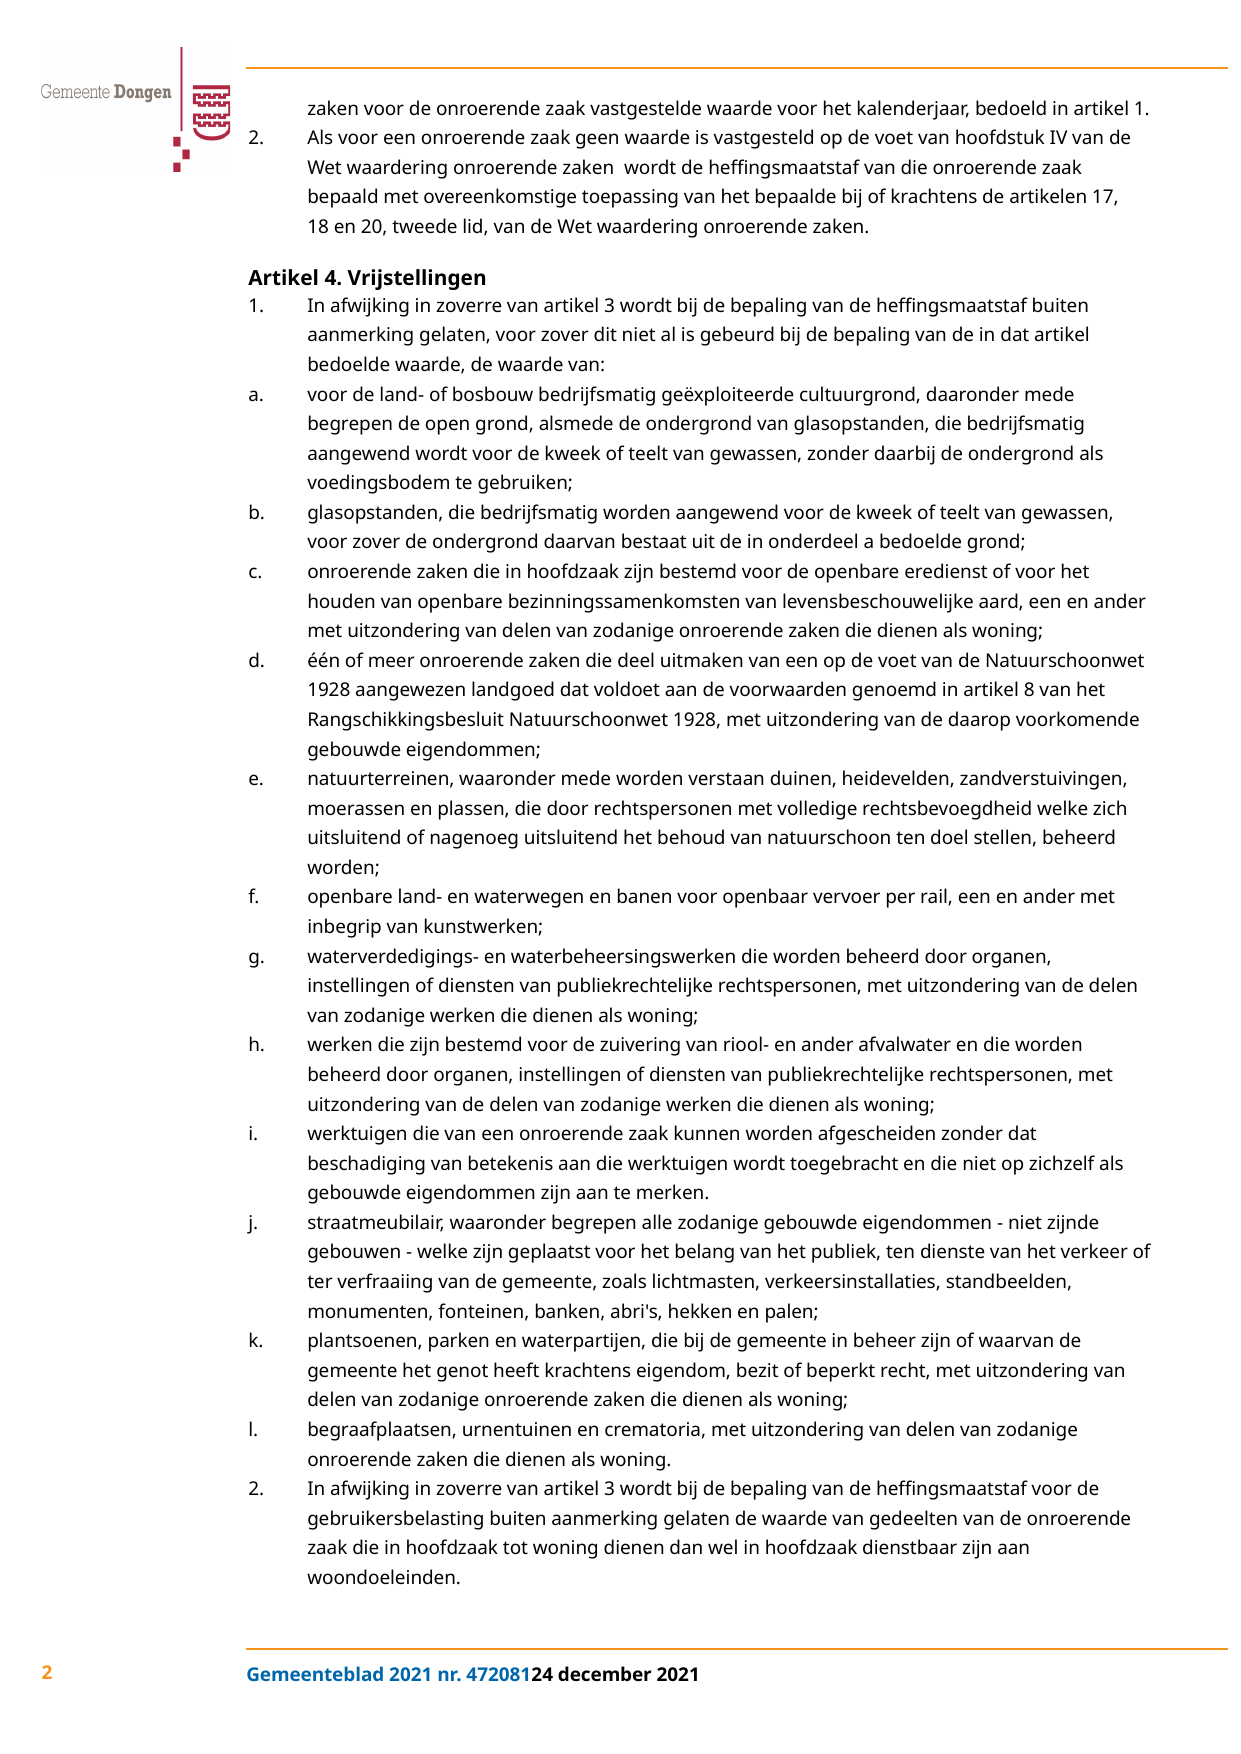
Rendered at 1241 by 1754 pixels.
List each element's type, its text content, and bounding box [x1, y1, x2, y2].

list Als voor een onroerende zaak geen waarde is vastgesteld op de voet van hoofdstuk IV van de Wet waardering onroerende zaken wordt de heffingsmaatstaf van die onroerende zaak bepaald met overeenkomstige toepassing van het bepaalde bij of krachtens de artikelen 17, 18 en 20, tweede lid, van de Wet waardering onroerende zaken. [248, 124, 1152, 239]
list In afwijking in zoverre van artikel 3 wordt bij de bepaling van de heffingsmaatstaf voor de gebruikersbelasting buiten aanmerking gelaten de waarde van gedeelten van de onroerende zaak die in hoofdzaak tot woning dienen dan wel in hoofdzaak dienstbaar zijn aan woondoeleinden. [248, 1475, 1152, 1590]
list straatmeubilair, waaronder begrepen alle zodanige gebouwde eigendommen - niet zijnde gebouwen - welke zijn geplaatst voor het belang van het publiek, ten dienste van het verkeer of ter verfraaiing van de gemeente, zoals lichtmasten, verkeersinstallaties, standbeelden, monumenten, fonteinen, banken, abri's, hekken en palen; [248, 1209, 1152, 1323]
list zaken voor de onroerende zaak vastgestelde waarde voor het kalenderjaar, bedoeld in artikel 1. [248, 95, 1152, 121]
picture [41, 47, 231, 172]
list voor de land- of bosbouw bedrijfsmatig geëxploiteerde cultuurgrond, daaronder mede begrepen de open grond, alsmede de ondergrond van glasopstanden, die bedrijfsmatig aangewend wordt voor de kweek of teelt van gewassen, zonder daarbij de ondergrond als voedingsbodem te gebruiken; [248, 381, 1152, 495]
list In afwijking in zoverre van artikel 3 wordt bij de bepaling van de heffingsmaatstaf buiten aanmerking gelaten, voor zover dit niet al is gebeurd bij de bepaling van de in dat artikel bedoelde waarde, de waarde van: [248, 292, 1152, 377]
list werktuigen die van een onroerende zaak kunnen worden afgescheiden zonder dat beschadiging van betekenis aan die werktuigen wordt toegebracht en die niet op zichzelf als gebouwde eigendommen zijn aan te merken. [248, 1120, 1152, 1205]
list begraafplaatsen, urnentuinen en crematoria, met uitzondering van delen van zodanige onroerende zaken die dienen als woning. [248, 1416, 1152, 1471]
list natuurterreinen, waaronder mede worden verstaan duinen, heidevelden, zandverstuivingen, moerassen en plassen, die door rechtspersonen met volledige rechtsbevoegdheid welke zich uitsluitend of nagenoeg uitsluitend het behoud van natuurschoon ten doel stellen, beheerd worden; [248, 765, 1152, 880]
list waterverdedigings- en waterbeheersingswerken die worden beheerd door organen, instellingen of diensten van publiekrechtelijke rechtspersonen, met uitzondering van de delen van zodanige werken die dienen als woning; [248, 943, 1152, 1028]
list één of meer onroerende zaken die deel uitmaken van een op de voet van de Natuurschoonwet 1928 aangewezen landgoed dat voldoet aan de voorwaarden genoemd in artikel 8 van het Rangschikkingsbesluit Natuurschoonwet 1928, met uitzondering van de daarop voorkomende gebouwde eigendommen; [248, 647, 1152, 761]
text Artikel 4. Vrijstellingen [248, 263, 1152, 292]
list glasopstanden, die bedrijfsmatig worden aangewend voor de kweek of teelt van gewassen, voor zover de ondergrond daarvan bestaat uit de in onderdeel a bedoelde grond; [248, 499, 1152, 554]
list werken die zijn bestemd voor de zuivering van riool- en ander afvalwater en die worden beheerd door organen, instellingen of diensten van publiekrechtelijke rechtspersonen, met uitzondering van de delen van zodanige werken die dienen als woning; [248, 1032, 1152, 1116]
list plantsoenen, parken en waterpartijen, die bij de gemeente in beheer zijn of waarvan de gemeente het genot heeft krachtens eigendom, bezit of beperkt recht, met uitzondering van delen van zodanige onroerende zaken die dienen als woning; [248, 1327, 1152, 1412]
list openbare land- en waterwegen en banen voor openbaar vervoer per rail, een en ander met inbegrip van kunstwerken; [248, 884, 1152, 939]
list onroerende zaken die in hoofdzaak zijn bestemd voor de openbare eredienst of voor het houden van openbare bezinningssamenkomsten van levensbeschouwelijke aard, een en ander met uitzondering van delen van zodanige onroerende zaken die dienen als woning; [248, 558, 1152, 643]
